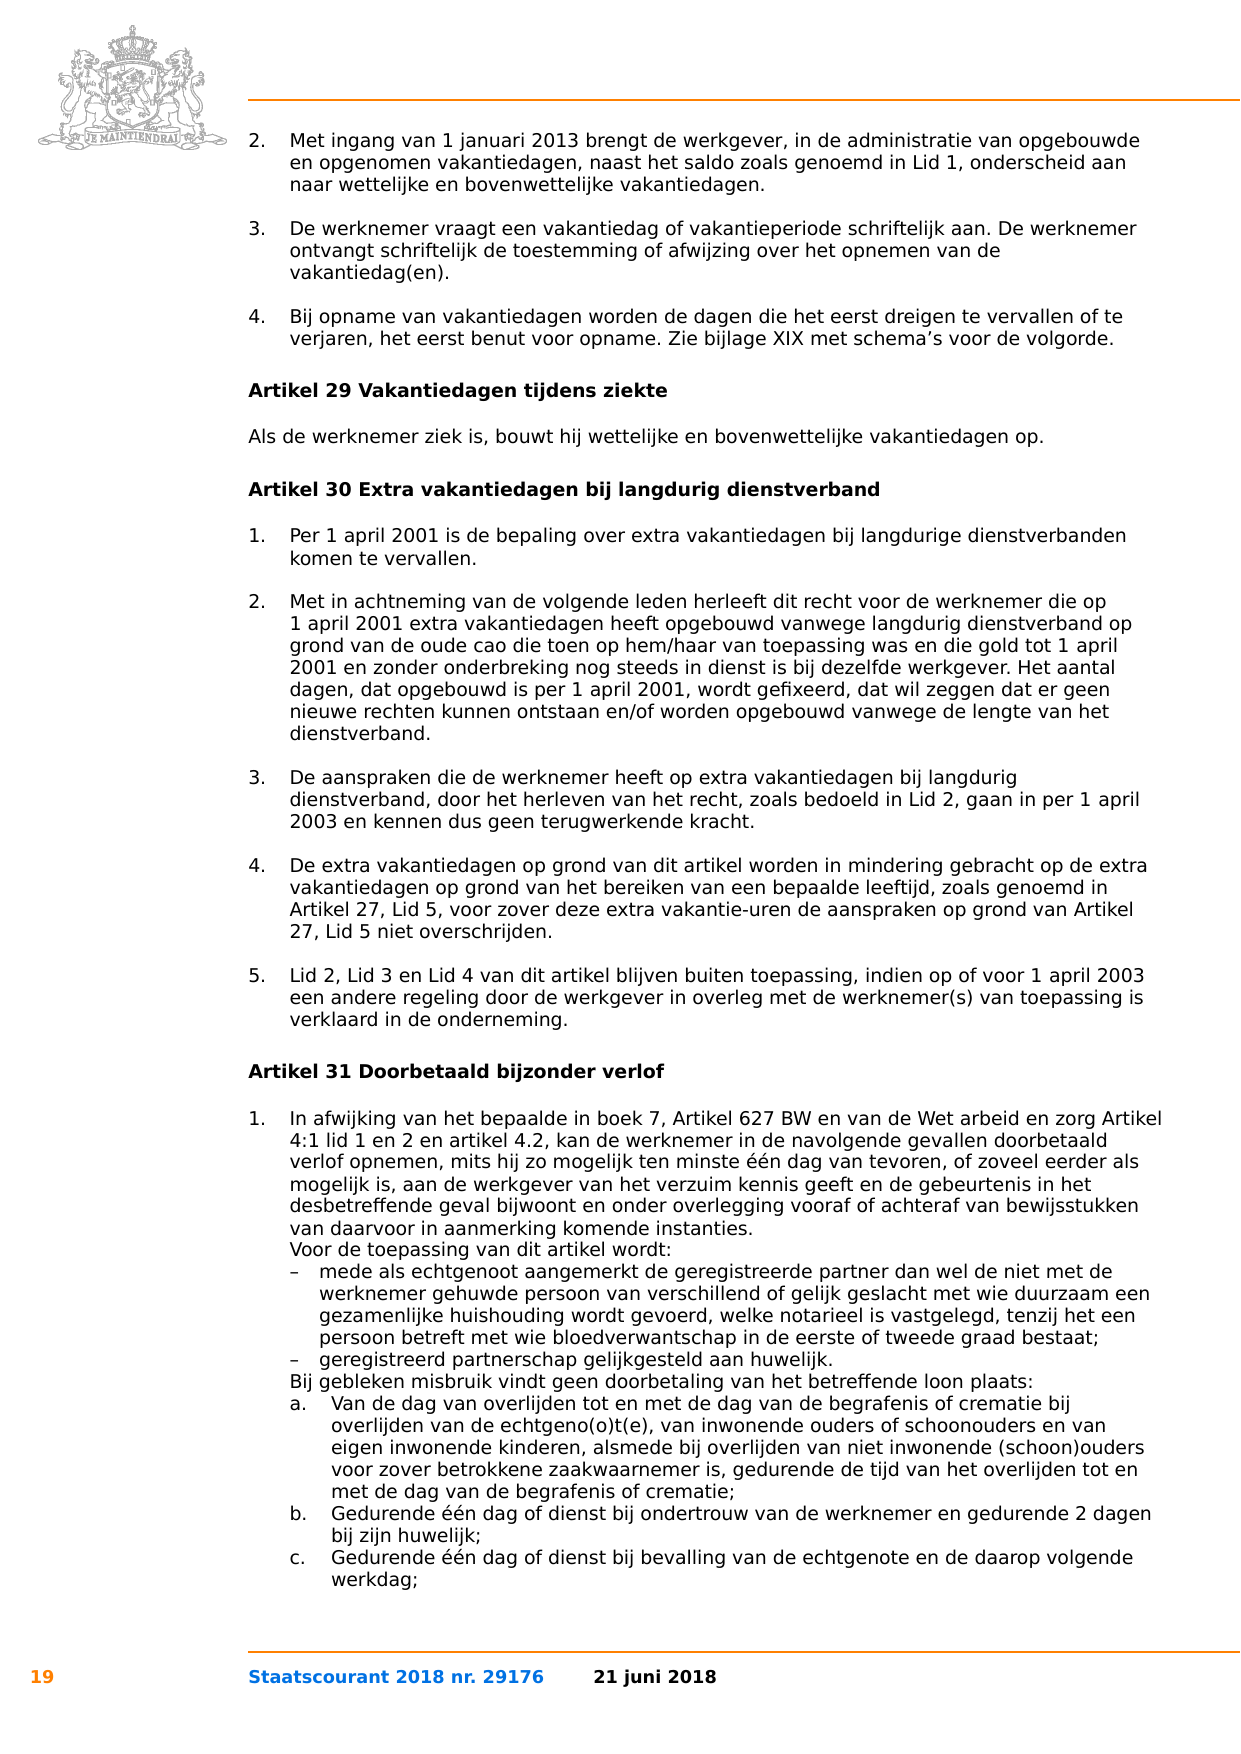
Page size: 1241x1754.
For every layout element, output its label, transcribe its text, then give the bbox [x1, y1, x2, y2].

text 3. De aanspraken die de werknemer heeft op extra vakantiedagen bij langdurig dienstverband, door het herleven van het recht, zoals bedoeld in Lid 2, gaan in per 1 april 2003 en kennen dus geen terugwerkende kracht. [248, 767, 1163, 833]
picture [38, 25, 227, 150]
subtitle Artikel 30 Extra vakantiedagen bij langdurig dienstverband [248, 478, 1163, 500]
text c. Gedurende één dag of dienst bij bevalling van de echtgenote en de daarop volgende werkdag; [289, 1547, 1163, 1591]
text 2. Met ingang van 1 januari 2013 brengt de werkgever, in de administratie van opgebouwde en opgenomen vakantiedagen, naast het saldo zoals genoemd in Lid 1, onderscheid aan naar wettelijke en bovenwettelijke vakantiedagen. [248, 130, 1163, 196]
text Bij gebleken misbruik vindt geen doorbetaling van het betreffende loon plaats: [289, 1371, 1163, 1393]
text – mede als echtgenoot aangemerkt de geregistreerde partner dan wel de niet met de werknemer gehuwde persoon van verschillend of gelijk geslacht met wie duurzaam een gezamenlijke huishouding wordt gevoerd, welke notarieel is vastgelegd, tenzij het een persoon betreft met wie bloedverwantschap in de eerste of tweede graad bestaat; [289, 1261, 1163, 1349]
text – geregistreerd partnerschap gelijkgesteld aan huwelijk. [289, 1349, 1163, 1371]
subtitle Artikel 29 Vakantiedagen tijdens ziekte [248, 379, 1163, 401]
subtitle Artikel 31 Doorbetaald bijzonder verlof [248, 1061, 1163, 1082]
text 2. Met in achtneming van de volgende leden herleeft dit recht voor de werknemer die op 1 april 2001 extra vakantiedagen heeft opgebouwd vanwege langdurig dienstverband op grond van de oude cao die toen op hem/haar van toepassing was en die gold tot 1 april 2001 en zonder onderbreking nog steeds in dienst is bij dezelfde werkgever. Het aantal dagen, dat opgebouwd is per 1 april 2001, wordt gefixeerd, dat wil zeggen dat er geen nieuwe rechten kunnen ontstaan en/of worden opgebouwd vanwege de lengte van het dienstverband. [248, 591, 1163, 745]
text 1. In afwijking van het bepaalde in boek 7, Artikel 627 BW en van de Wet arbeid en zorg Artikel 4:1 lid 1 en 2 en artikel 4.2, kan de werknemer in de navolgende gevallen doorbetaald verlof opnemen, mits hij zo mogelijk ten minste één dag van tevoren, of zoveel eerder als mogelijk is, aan de werkgever van het verzuim kennis geeft en de gebeurtenis in het desbetreffende geval bijwoont en onder overlegging vooraf of achteraf van bewijsstukken van daarvoor in aanmerking komende instanties. [248, 1107, 1163, 1239]
text 1. Per 1 april 2001 is de bepaling over extra vakantiedagen bij langdurige dienstverbanden komen te vervallen. [248, 525, 1163, 569]
text 4. De extra vakantiedagen op grond van dit artikel worden in mindering gebracht op de extra vakantiedagen op grond van het bereiken van een bepaalde leeftijd, zoals genoemd in Artikel 27, Lid 5, voor zover deze extra vakantie-uren de aanspraken op grond van Artikel 27, Lid 5 niet overschrijden. [248, 855, 1163, 943]
text a. Van de dag van overlijden tot en met de dag van de begrafenis of crematie bij overlijden van de echtgeno(o)t(e), van inwonende ouders of schoonouders en van eigen inwonende kinderen, alsmede bij overlijden van niet inwonende (schoon)ouders voor zover betrokkene zaakwaarnemer is, gedurende de tijd van het overlijden tot en met de dag van de begrafenis of crematie; [289, 1393, 1163, 1503]
text 5. Lid 2, Lid 3 en Lid 4 van dit artikel blijven buiten toepassing, indien op of voor 1 april 2003 een andere regeling door de werkgever in overleg met de werknemer(s) van toepassing is verklaard in de onderneming. [248, 964, 1163, 1031]
text 4. Bij opname van vakantiedagen worden de dagen die het eerst dreigen te vervallen of te verjaren, het eerst benut voor opname. Zie bijlage XIX met schema’s voor de volgorde. [248, 306, 1163, 349]
text Als de werknemer ziek is, bouwt hij wettelijke en bovenwettelijke vakantiedagen op. [248, 426, 1163, 448]
text 3. De werknemer vraagt een vakantiedag of vakantieperiode schriftelijk aan. De werknemer ontvangt schriftelijk de toestemming of afwijzing over het opnemen van de vakantiedag(en). [248, 218, 1163, 284]
text Voor de toepassing van dit artikel wordt: [289, 1239, 1163, 1261]
text b. Gedurende één dag of dienst bij ondertrouw van de werknemer en gedurende 2 dagen bij zijn huwelijk; [289, 1503, 1163, 1547]
